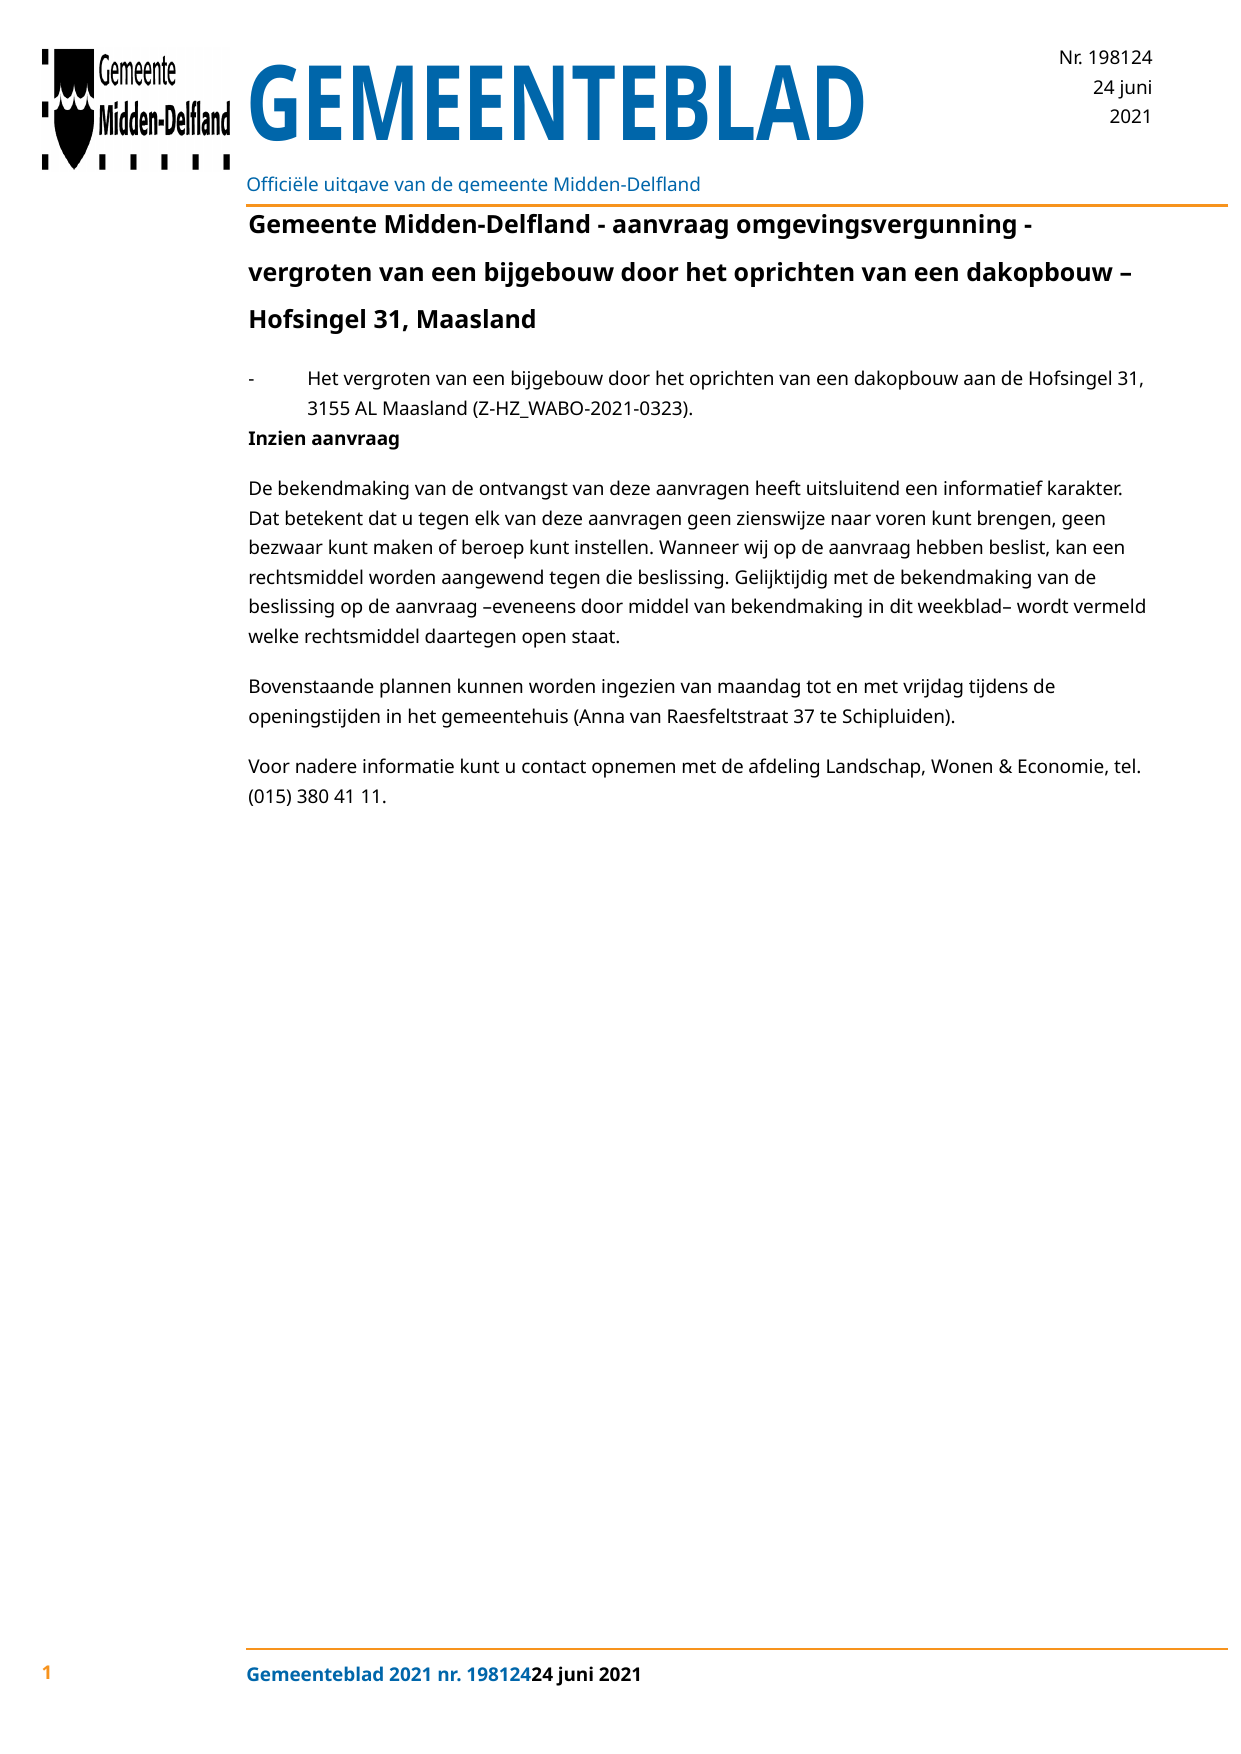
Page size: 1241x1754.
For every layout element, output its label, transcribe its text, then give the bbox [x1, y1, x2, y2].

picture [41, 47, 231, 172]
text Gemeente Midden-Delfland - aanvraag omgevingsvergunning - vergroten van een bijgebouw door het oprichten van een dakopbouw – Hofsingel 31, Maasland [248, 207, 1152, 336]
list Het vergroten van een bijgebouw door het oprichten van een dakopbouw aan de Hofsingel 31, 3155 AL Maasland (Z-HZ_WABO-2021-0323). [248, 366, 1152, 421]
text Inzien aanvraag [248, 425, 1152, 450]
text Bovenstaande plannen kunnen worden ingezien van maandag tot en met vrijdag tijdens de openingstijden in het gemeentehuis (Anna van Raesfeltstraat 37 te Schipluiden). [248, 673, 1152, 729]
text De bekendmaking van de ontvangst van deze aanvragen heeft uitsluitend een informatief karakter. Dat betekent dat u tegen elk van deze aanvragen geen zienswijze naar voren kunt brengen, geen bezwaar kunt maken of beroep kunt instellen. Wanneer wij op de aanvraag hebben beslist, kan een rechtsmiddel worden aangewend tegen die beslissing. Gelijktijdig met de bekendmaking van de beslissing op de aanvraag –eveneens door middel van bekendmaking in dit weekblad– wordt vermeld welke rechtsmiddel daartegen open staat. [248, 475, 1152, 649]
text Voor nadere informatie kunt u contact opnemen met de afdeling Landschap, Wonen & Economie, tel. (015) 380 41 11. [248, 753, 1152, 809]
